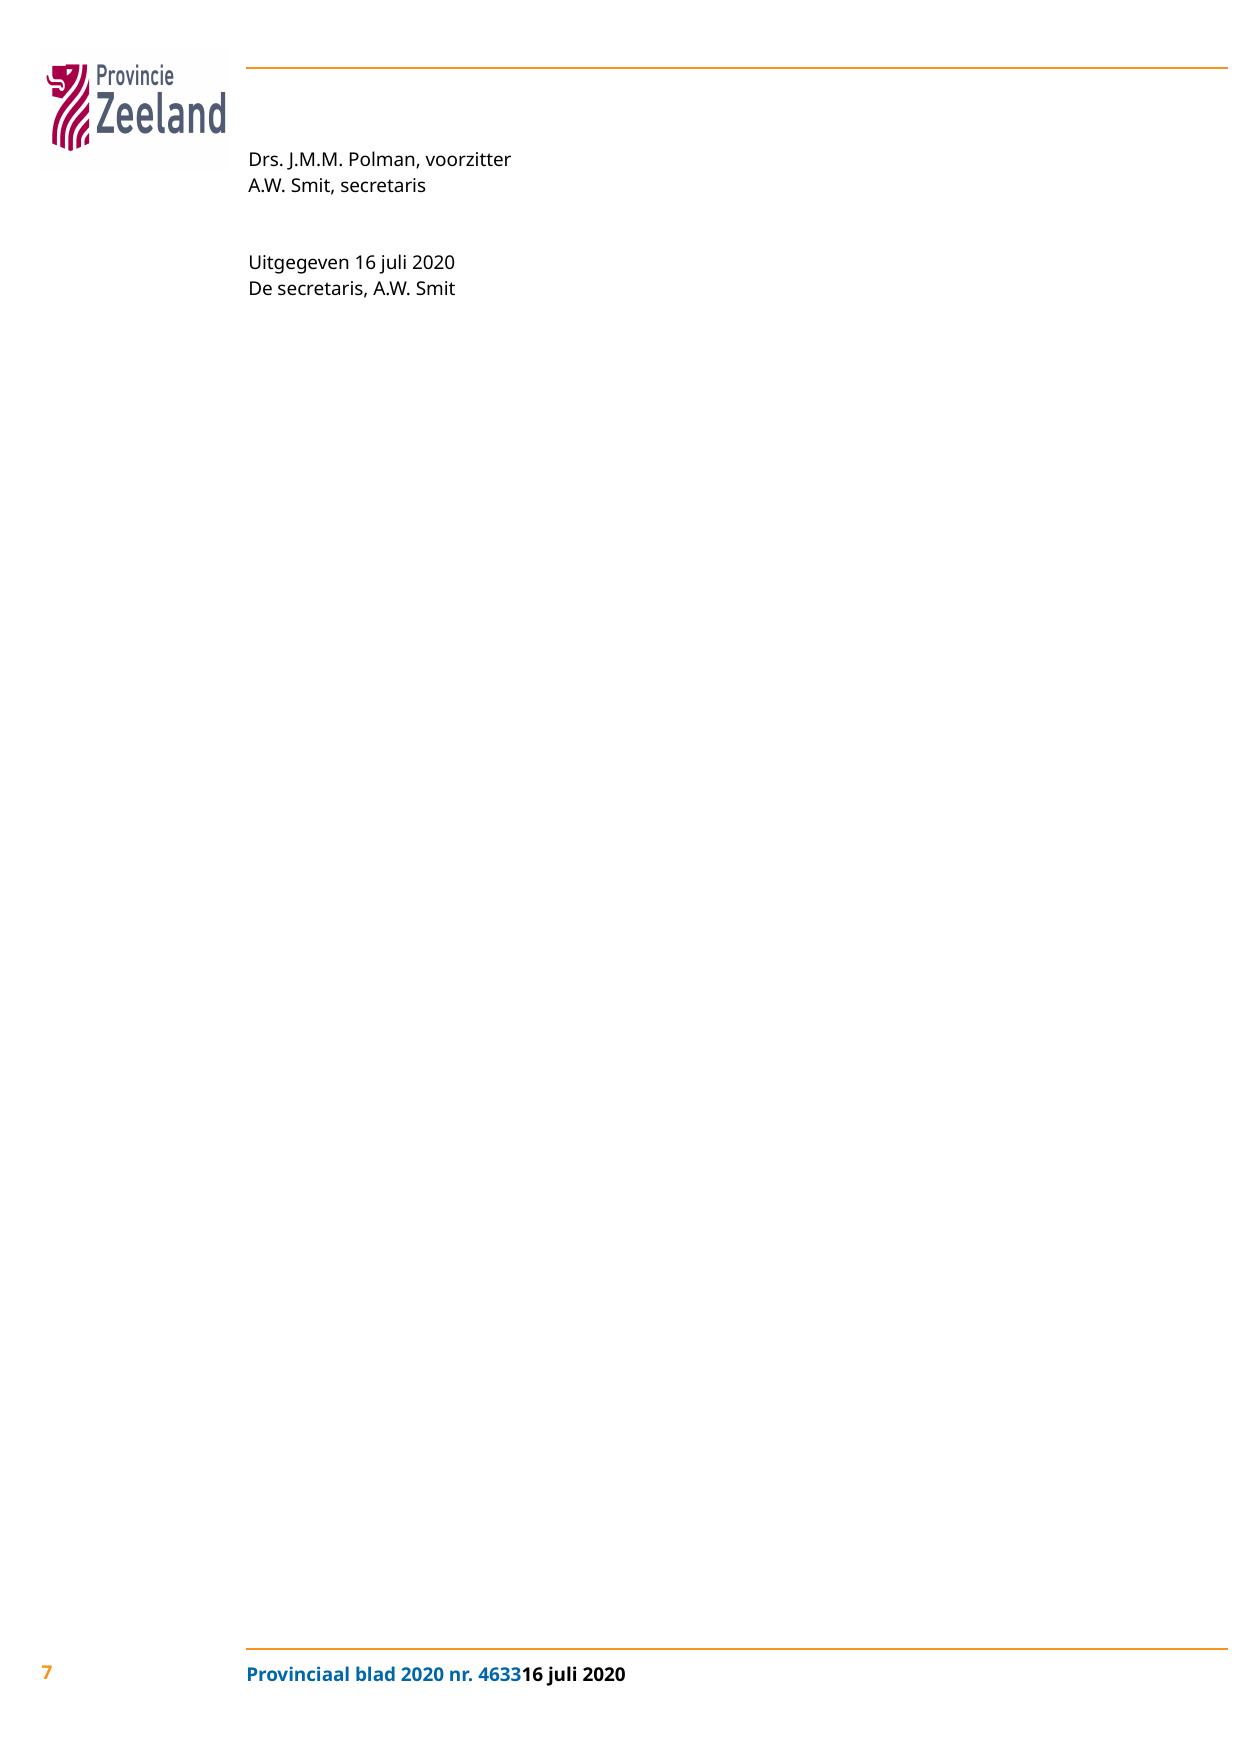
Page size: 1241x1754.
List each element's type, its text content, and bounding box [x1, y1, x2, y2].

text De secretaris, A.W. Smit [248, 275, 1152, 301]
text Uitgegeven 16 juli 2020 [248, 249, 1152, 275]
text A.W. Smit, secretaris [248, 172, 1152, 198]
picture [41, 47, 231, 172]
text Drs. J.M.M. Polman, voorzitter [248, 146, 1152, 172]
